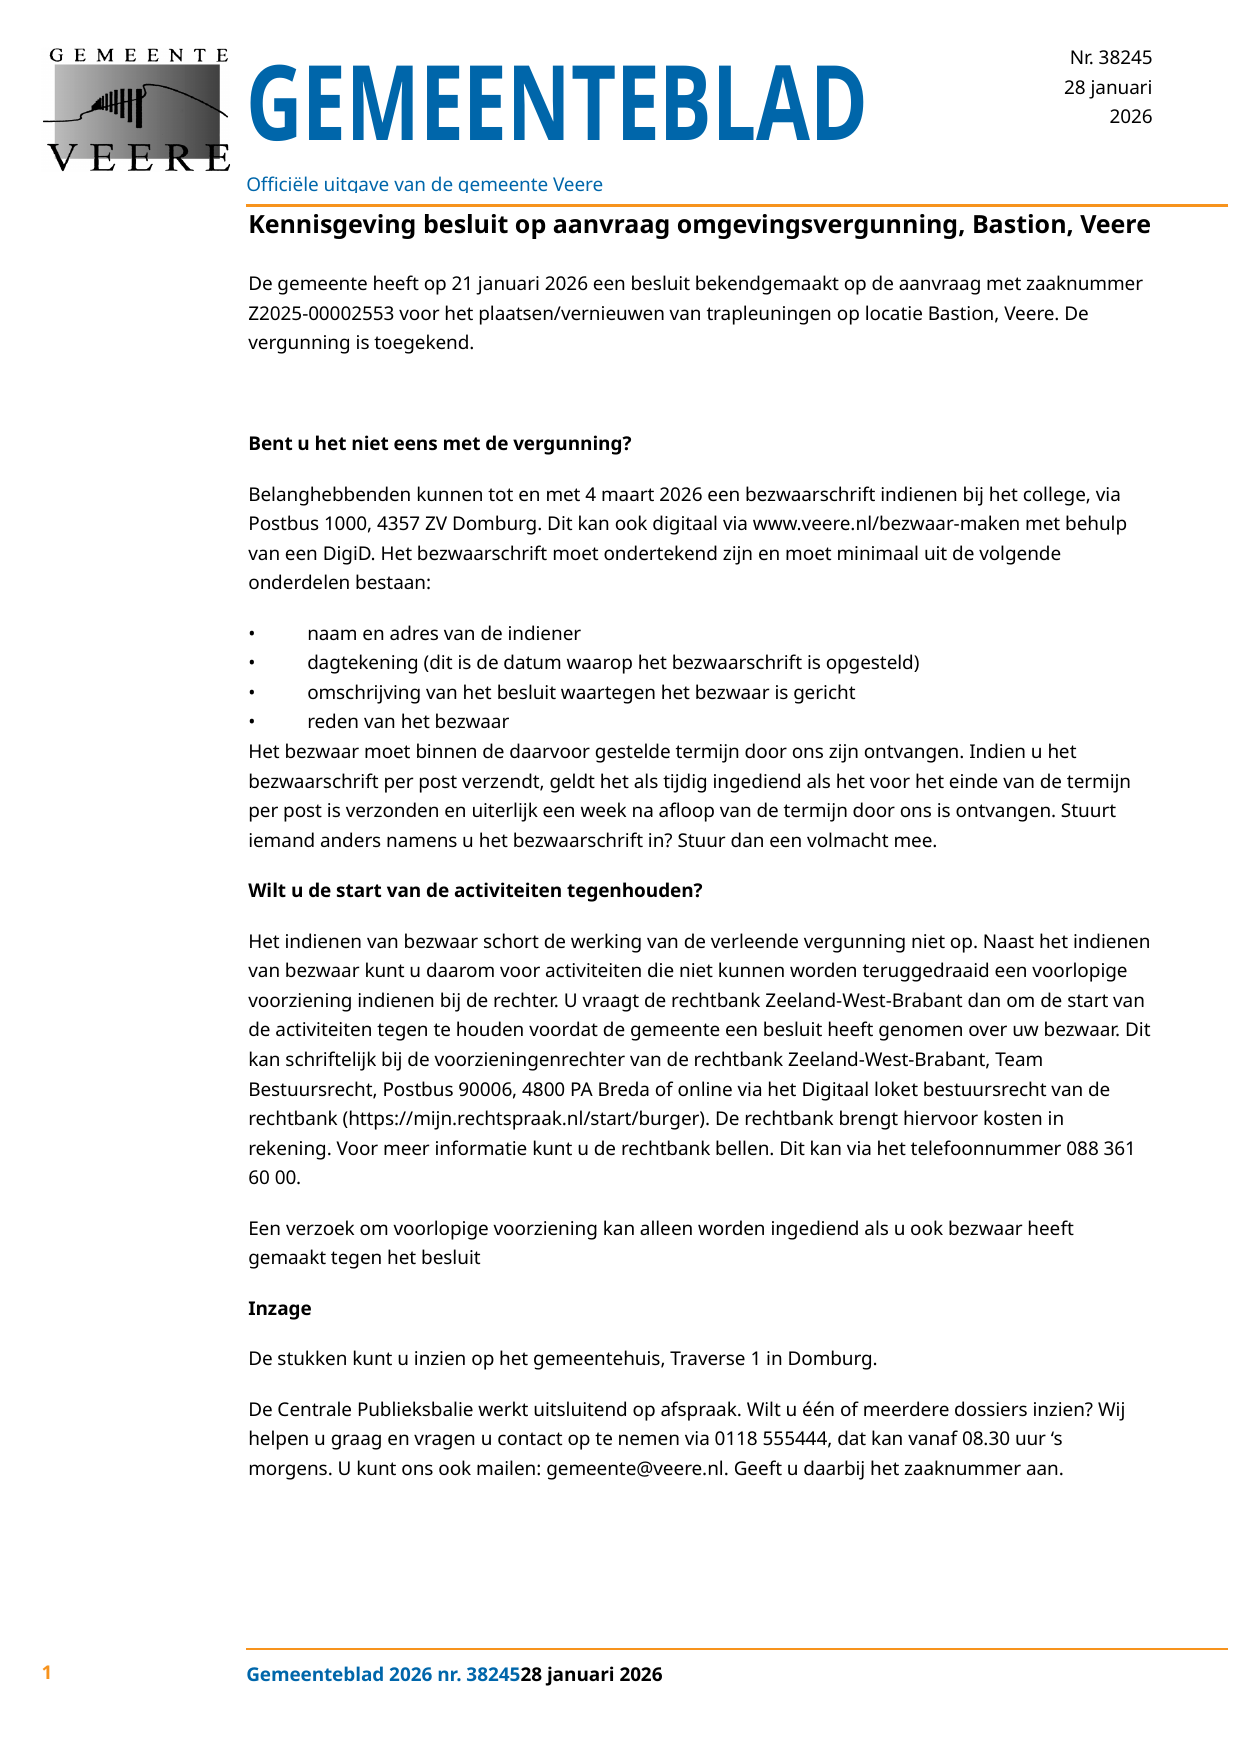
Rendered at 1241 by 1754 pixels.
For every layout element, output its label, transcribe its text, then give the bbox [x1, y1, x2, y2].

text Een verzoek om voorlopige voorziening kan alleen worden ingediend als u ook bezwaar heeft gemaakt tegen het besluit [248, 1215, 1152, 1270]
list naam en adres van de indiener [248, 620, 1152, 646]
text Het bezwaar moet binnen de daarvoor gestelde termijn door ons zijn ontvangen. Indien u het bezwaarschrift per post verzendt, geldt het als tijdig ingediend als het voor het einde van de termijn per post is verzonden en uiterlijk een week na afloop van de termijn door ons is ontvangen. Stuurt iemand anders namens u het bezwaarschrift in? Stuur dan een volmacht mee. [248, 738, 1152, 853]
text Bent u het niet eens met de vergunning? [248, 430, 1152, 456]
list reden van het bezwaar [248, 709, 1152, 734]
text De gemeente heeft op 21 januari 2026 een besluit bekendgemaakt op de aanvraag met zaaknummer Z2025-00002553 voor het plaatsen/vernieuwen van trapleuningen op locatie Bastion, Veere. De vergunning is toegekend. [248, 270, 1152, 355]
text Kennisgeving besluit op aanvraag omgevingsvergunning, Bastion, Veere [248, 207, 1152, 241]
text De stukken kunt u inzien op het gemeentehuis, Traverse 1 in Domburg. [248, 1345, 1152, 1371]
text Wilt u de start van de activiteiten tegenhouden? [248, 877, 1152, 903]
list omschrijving van het besluit waartegen het bezwaar is gericht [248, 679, 1152, 705]
text Het indienen van bezwaar schort de werking van de verleende vergunning niet op. Naast het indienen van bezwaar kunt u daarom voor activiteiten die niet kunnen worden teruggedraaid een voorlopige voorziening indienen bij de rechter. U vraagt de rechtbank Zeeland-West-Brabant dan om de start van de activiteiten tegen te houden voordat de gemeente een besluit heeft genomen over uw bezwaar. Dit kan schriftelijk bij de voorzieningenrechter van de rechtbank Zeeland-West-Brabant, Team Bestuursrecht, Postbus 90006, 4800 PA Breda of online via het Digitaal loket bestuursrecht van de rechtbank (https://mijn.rechtspraak.nl/start/burger). De rechtbank brengt hiervoor kosten in rekening. Voor meer informatie kunt u de rechtbank bellen. Dit kan via het telefoonnummer 088 361 60 00. [248, 928, 1152, 1190]
text Inzage [248, 1295, 1152, 1321]
text De Centrale Publieksbalie werkt uitsluitend op afspraak. Wilt u één of meerdere dossiers inzien? Wij helpen u graag en vragen u contact op te nemen via 0118 555444, dat kan vanaf 08.30 uur ‘s morgens. U kunt ons ook mailen: gemeente@veere.nl. Geeft u daarbij het zaaknummer aan. [248, 1396, 1152, 1481]
text Belanghebbenden kunnen tot en met 4 maart 2026 een bezwaarschrift indienen bij het college, via Postbus 1000, 4357 ZV Domburg. Dit kan ook digitaal via www.veere.nl/bezwaar-maken met behulp van een DigiD. Het bezwaarschrift moet ondertekend zijn en moet minimaal uit de volgende onderdelen bestaan: [248, 481, 1152, 595]
list dagtekening (dit is de datum waarop het bezwaarschrift is opgesteld) [248, 649, 1152, 675]
picture [41, 47, 231, 172]
